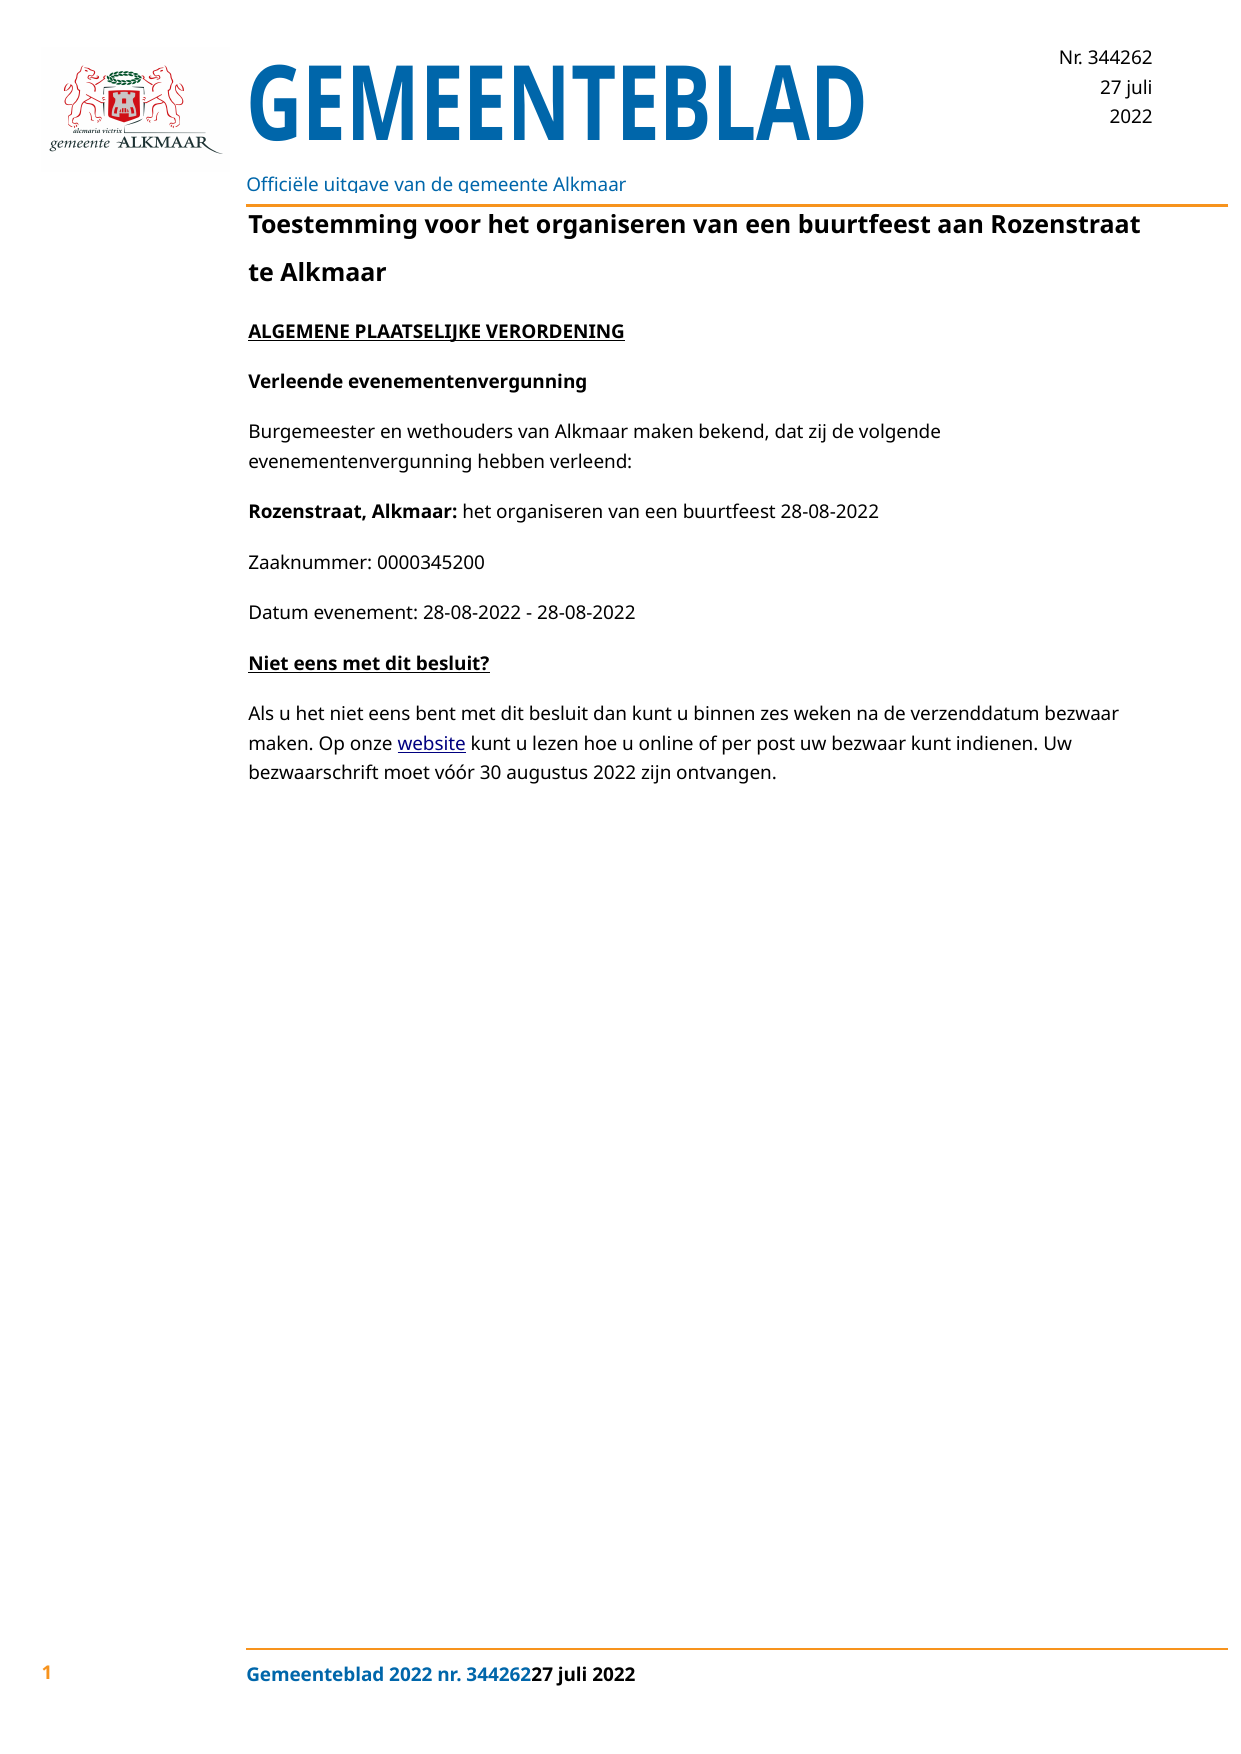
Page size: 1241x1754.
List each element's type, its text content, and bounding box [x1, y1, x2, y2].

text Toestemming voor het organiseren van een buurtfeest aan Rozenstraat te Alkmaar [248, 207, 1152, 288]
text Als u het niet eens bent met dit besluit dan kunt u binnen zes weken na de verzenddatum bezwaar maken. Op onze website kunt u lezen hoe u online of per post uw bezwaar kunt indienen. Uw bezwaarschrift moet vóór 30 augustus 2022 zijn ontvangen. [248, 700, 1152, 785]
text Burgemeester en wethouders van Alkmaar maken bekend, dat zij de volgende evenementenvergunning hebben verleend: [248, 419, 1152, 474]
picture [41, 47, 231, 172]
text Verleende evenementenvergunning [248, 368, 1152, 394]
text Niet eens met dit besluit? [248, 650, 1152, 676]
text Zaaknummer: 0000345200 [248, 549, 1152, 575]
text Datum evenement: 28-08-2022 - 28-08-2022 [248, 599, 1152, 625]
text ALGEMENE PLAATSELIJKE VERORDENING [248, 318, 1152, 344]
text Rozenstraat, Alkmaar: het organiseren van een buurtfeest 28-08-2022 [248, 499, 1152, 524]
